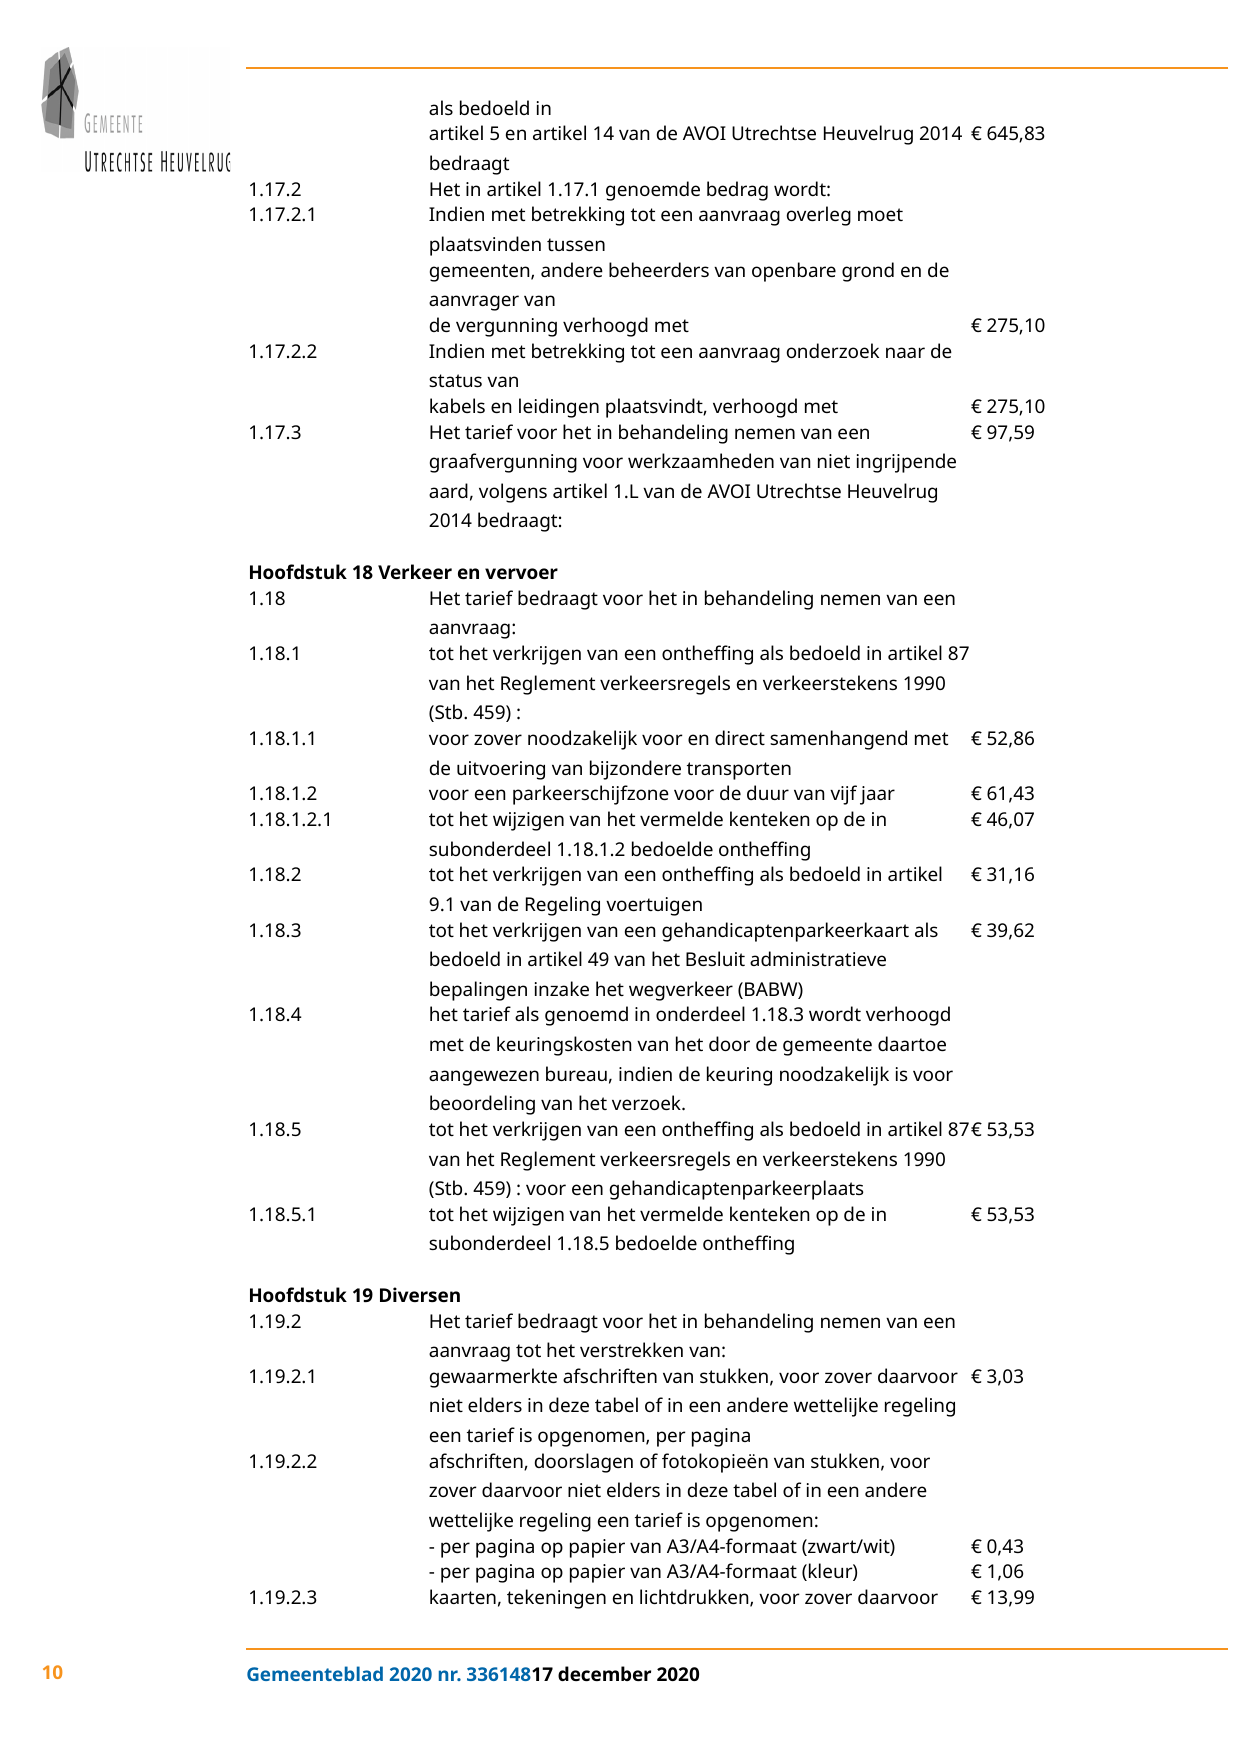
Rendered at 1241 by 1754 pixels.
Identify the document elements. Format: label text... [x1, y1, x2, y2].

table_cell voor een parkeerschijfzone voor de duur van vijf jaar [429, 780, 971, 806]
table_cell [971, 640, 1152, 725]
table_cell 1.18.5 [248, 1116, 429, 1201]
table_cell kabels en leidingen plaatsvindt, verhoogd met [429, 393, 971, 419]
table_cell - per pagina op papier van A3/A4-formaat (zwart/wit) [429, 1533, 971, 1559]
table_cell 1.17.2.1 [248, 202, 429, 338]
table_cell [971, 1256, 1152, 1282]
table_cell € 275,10 [971, 393, 1152, 419]
table_cell Het in artikel 1.17.1 genoemde bedrag wordt: [429, 176, 971, 202]
table_cell [248, 95, 429, 176]
table_cell [971, 559, 1152, 585]
table_cell Indien met betrekking tot een aanvraag onderzoek naar de status van [429, 338, 971, 393]
table_cell kaarten, tekeningen en lichtdrukken, voor zover daarvoor [429, 1584, 971, 1610]
table_cell € 53,53 [971, 1201, 1152, 1256]
table_cell [971, 338, 1152, 393]
table_cell [971, 585, 1152, 640]
table_cell 1.17.3 [248, 419, 429, 533]
table_cell de vergunning verhoogd met [429, 312, 971, 338]
table_cell tot het wijzigen van het vermelde kenteken op de in subonderdeel 1.18.1.2 bedoelde ontheffing [429, 806, 971, 861]
table_cell 1.17.2 [248, 176, 429, 202]
table_cell als bedoeld in [429, 95, 971, 121]
table_cell € 13,99 [971, 1584, 1152, 1610]
table_cell Indien met betrekking tot een aanvraag overleg moet plaatsvinden tussen [429, 202, 971, 257]
table_cell 1.18.5.1 [248, 1201, 429, 1256]
table_cell [971, 1282, 1152, 1308]
table_cell tot het verkrijgen van een gehandicaptenparkeerkaart als bedoeld in artikel 49 van het Besluit administratieve bepalingen inzake het wegverkeer (BABW) [429, 917, 971, 1002]
table_cell € 39,62 [971, 917, 1152, 1002]
table_cell € 645,83 [971, 121, 1152, 176]
table_cell € 97,59 [971, 419, 1152, 533]
table_cell het tarief als genoemd in onderdeel 1.18.3 wordt verhoogd met de keuringskosten van het door de gemeente daartoe aangewezen bureau, indien de keuring noodzakelijk is voor beoordeling van het verzoek. [429, 1002, 971, 1116]
table_cell € 0,43 [971, 1533, 1152, 1559]
table_cell [971, 176, 1152, 202]
table_cell 1.18.1.2 [248, 780, 429, 806]
table_cell Het tarief voor het in behandeling nemen van een graafvergunning voor werkzaamheden van niet ingrijpende aard, volgens artikel 1.L van de AVOI Utrechtse Heuvelrug 2014 bedraagt: [429, 419, 971, 533]
table_cell 1.17.2.2 [248, 338, 429, 419]
table_cell gemeenten, andere beheerders van openbare grond en de aanvrager van [429, 257, 971, 312]
table_cell gewaarmerkte afschriften van stukken, voor zover daarvoor niet elders in deze tabel of in een andere wettelijke regeling een tarief is opgenomen, per pagina [429, 1363, 971, 1448]
table_cell Hoofdstuk 18 Verkeer en vervoer [248, 559, 971, 585]
table_cell Het tarief bedraagt voor het in behandeling nemen van een aanvraag: [429, 585, 971, 640]
table_cell 1.19.2 [248, 1308, 429, 1363]
table_cell tot het verkrijgen van een ontheffing als bedoeld in artikel 87 van het Reglement verkeersregels en verkeerstekens 1990 (Stb. 459) : [429, 640, 971, 725]
table_cell 1.18.3 [248, 917, 429, 1002]
table_cell tot het wijzigen van het vermelde kenteken op de in subonderdeel 1.18.5 bedoelde ontheffing [429, 1201, 971, 1256]
table_cell [971, 95, 1152, 121]
table_cell € 53,53 [971, 1116, 1152, 1201]
table_cell [248, 1533, 429, 1559]
table_cell [248, 534, 429, 559]
table_cell voor zover noodzakelijk voor en direct samenhangend met de uitvoering van bijzondere transporten [429, 725, 971, 780]
table_cell tot het verkrijgen van een ontheffing als bedoeld in artikel 9.1 van de Regeling voertuigen [429, 861, 971, 917]
table_cell € 1,06 [971, 1559, 1152, 1584]
table_cell [429, 1256, 971, 1282]
table_cell € 3,03 [971, 1363, 1152, 1448]
picture [41, 47, 231, 172]
table_cell 1.18.2 [248, 861, 429, 917]
table_cell € 46,07 [971, 806, 1152, 861]
table_cell € 31,16 [971, 861, 1152, 917]
table_cell [248, 1256, 429, 1282]
table_cell 1.18 [248, 585, 429, 640]
table_cell artikel 5 en artikel 14 van de AVOI Utrechtse Heuvelrug 2014 bedraagt [429, 121, 971, 176]
table_cell afschriften, doorslagen of fotokopieën van stukken, voor zover daarvoor niet elders in deze tabel of in een andere wettelijke regeling een tarief is opgenomen: [429, 1448, 971, 1533]
table_cell 1.19.2.2 [248, 1448, 429, 1533]
table_cell 1.18.1.2.1 [248, 806, 429, 861]
table_cell [429, 534, 971, 559]
table_cell 1.18.4 [248, 1002, 429, 1116]
table_cell [248, 1559, 429, 1584]
table_cell [971, 1308, 1152, 1363]
table_cell 1.18.1 [248, 640, 429, 725]
table_cell Hoofdstuk 19 Diversen [248, 1282, 971, 1308]
table_cell 1.19.2.3 [248, 1584, 429, 1610]
table_cell € 52,86 [971, 725, 1152, 780]
table_cell [971, 1002, 1152, 1116]
table_cell 1.19.2.1 [248, 1363, 429, 1448]
table_cell tot het verkrijgen van een ontheffing als bedoeld in artikel 87 van het Reglement verkeersregels en verkeerstekens 1990 (Stb. 459) : voor een gehandicaptenparkeerplaats [429, 1116, 971, 1201]
table_cell € 61,43 [971, 780, 1152, 806]
table_cell [971, 202, 1152, 257]
table_cell Het tarief bedraagt voor het in behandeling nemen van een aanvraag tot het verstrekken van: [429, 1308, 971, 1363]
table_cell [971, 1448, 1152, 1533]
table_cell - per pagina op papier van A3/A4-formaat (kleur) [429, 1559, 971, 1584]
table_cell € 275,10 [971, 312, 1152, 338]
table_cell [971, 257, 1152, 312]
table_cell [971, 534, 1152, 559]
table_cell 1.18.1.1 [248, 725, 429, 780]
